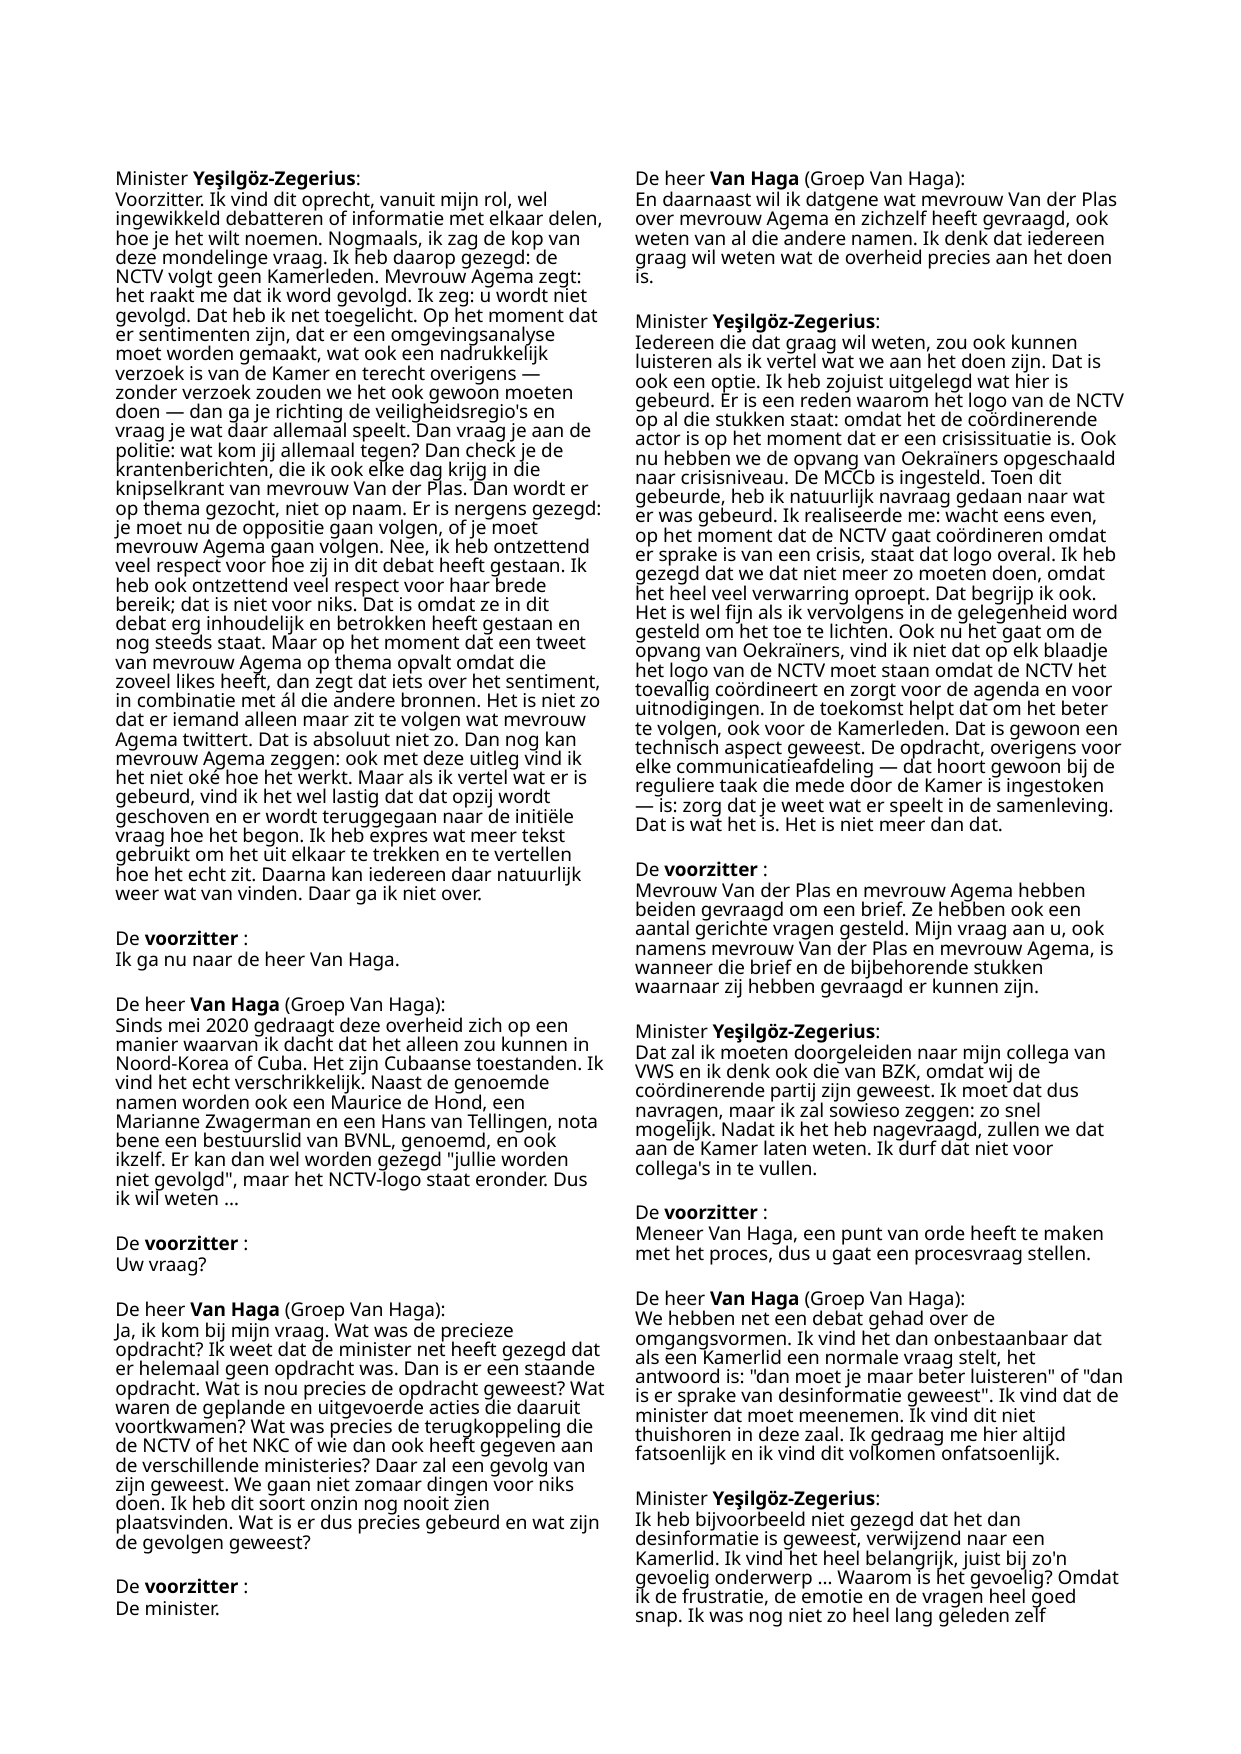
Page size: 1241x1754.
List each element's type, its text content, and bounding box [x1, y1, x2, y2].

text Ja, ik kom bij mijn vraag. Wat was de precieze opdracht? Ik weet dat de minister net heeft gezegd dat er helemaal geen opdracht was. Dan is er een staande opdracht. Wat is nou precies de opdracht geweest? Wat waren de geplande en uitgevoerde acties die daaruit voortkwamen? Wat was precies de terugkoppeling die de NCTV of het NKC of wie dan ook heeft gegeven aan de verschillende ministeries? Daar zal een gevolg van zijn geweest. We gaan niet zomaar dingen voor niks doen. Ik heb dit soort onzin nog nooit zien plaatsvinden. Wat is er dus precies gebeurd en wat zijn de gevolgen geweest? [115, 1322, 605, 1553]
text We hebben net een debat gehad over de omgangsvormen. Ik vind het dan onbestaanbaar dat als een Kamerlid een normale vraag stelt, het antwoord is: "dan moet je maar beter luisteren" of "dan is er sprake van desinformatie geweest". Ik vind dat de minister dat moet meenemen. Ik vind dit niet thuishoren in deze zaal. Ik gedraag me hier altijd fatsoenlijk en ik vind dit volkomen onfatsoenlijk. [635, 1310, 1125, 1464]
text De voorzitter : [635, 856, 1125, 882]
text De heer Van Haga (Groep Van Haga): [115, 1296, 605, 1322]
text Meneer Van Haga, een punt van orde heeft te maken met het proces, dus u gaat een procesvraag stellen. [635, 1225, 1125, 1264]
text De heer Van Haga (Groep Van Haga): [635, 1285, 1125, 1310]
text Ik ga nu naar de heer Van Haga. [115, 951, 605, 970]
text Minister Yeşilgöz-Zegerius: [635, 308, 1125, 334]
text De heer Van Haga (Groep Van Haga): [635, 165, 1125, 191]
text Sinds mei 2020 gedraagt deze overheid zich op een manier waarvan ik dacht dat het alleen zou kunnen in Noord-Korea of Cuba. Het zijn Cubaanse toestanden. Ik vind het echt verschrikkelijk. Naast de genoemde namen worden ook een Maurice de Hond, een Marianne Zwagerman en een Hans van Tellingen, nota bene een bestuurslid van BVNL, genoemd, en ook ikzelf. Er kan dan wel worden gezegd "jullie worden niet gevolgd", maar het NCTV-logo staat eronder. Dus ik wil weten … [115, 1017, 605, 1209]
text Voorzitter. Ik vind dit oprecht, vanuit mijn rol, wel ingewikkeld debatteren of informatie met elkaar delen, hoe je het wilt noemen. Nogmaals, ik zag de kop van deze mondelinge vraag. Ik heb daarop gezegd: de NCTV volgt geen Kamerleden. Mevrouw Agema zegt: het raakt me dat ik word gevolgd. Ik zeg: u wordt niet gevolgd. Dat heb ik net toegelicht. Op het moment dat er sentimenten zijn, dat er een omgevingsanalyse moet worden gemaakt, wat ook een nadrukkelijk verzoek is van de Kamer en terecht overigens — zonder verzoek zouden we het ook gewoon moeten doen — dan ga je richting de veiligheidsregio's en vraag je wat daar allemaal speelt. Dan vraag je aan de politie: wat kom jij allemaal tegen? Dan check je de krantenberichten, die ik ook elke dag krijg in die knipselkrant van mevrouw Van der Plas. Dan wordt er op thema gezocht, niet op naam. Er is nergens gezegd: je moet nu de oppositie gaan volgen, of je moet mevrouw Agema gaan volgen. Nee, ik heb ontzettend veel respect voor hoe zij in dit debat heeft gestaan. Ik heb ook ontzettend veel respect voor haar brede bereik; dat is niet voor niks. Dat is omdat ze in dit debat erg inhoudelijk en betrokken heeft gestaan en nog steeds staat. Maar op het moment dat een tweet van mevrouw Agema op thema opvalt omdat die zoveel likes heeft, dan zegt dat iets over het sentiment, in combinatie met ál die andere bronnen. Het is niet zo dat er iemand alleen maar zit te volgen wat mevrouw Agema twittert. Dat is absoluut niet zo. Dan nog kan mevrouw Agema zeggen: ook met deze uitleg vind ik het niet oké hoe het werkt. Maar als ik vertel wat er is gebeurd, vind ik het wel lastig dat dat opzij wordt geschoven en er wordt teruggegaan naar de initiële vraag hoe het begon. Ik heb expres wat meer tekst gebruikt om het uit elkaar te trekken en te vertellen hoe het echt zit. Daarna kan iedereen daar natuurlijk weer wat van vinden. Daar ga ik niet over. [115, 191, 605, 904]
text De voorzitter : [115, 925, 605, 951]
text Ik heb bijvoorbeeld niet gezegd dat het dan desinformatie is geweest, verwijzend naar een Kamerlid. Ik vind het heel belangrijk, juist bij zo'n gevoelig onderwerp … Waarom is het gevoelig? Omdat ik de frustratie, de emotie en de vragen heel goed snap. Ik was nog niet zo heel lang geleden zelf [635, 1511, 1125, 1627]
text Dat zal ik moeten doorgeleiden naar mijn collega van VWS en ik denk ook die van BZK, omdat wij de coördinerende partij zijn geweest. Ik moet dat dus navragen, maar ik zal sowieso zeggen: zo snel mogelijk. Nadat ik het heb nagevraagd, zullen we dat aan de Kamer laten weten. Ik durf dat niet voor collega's in te vullen. [635, 1044, 1125, 1179]
text De voorzitter : [635, 1199, 1125, 1225]
text Minister Yeşilgöz-Zegerius: [635, 1018, 1125, 1044]
text En daarnaast wil ik datgene wat mevrouw Van der Plas over mevrouw Agema en zichzelf heeft gevraagd, ook weten van al die andere namen. Ik denk dat iedereen graag wil weten wat de overheid precies aan het doen is. [635, 191, 1125, 287]
text Minister Yeşilgöz-Zegerius: [635, 1485, 1125, 1511]
text De minister. [115, 1599, 605, 1619]
text De heer Van Haga (Groep Van Haga): [115, 991, 605, 1017]
text De voorzitter : [115, 1230, 605, 1256]
text De voorzitter : [115, 1574, 605, 1599]
text Iedereen die dat graag wil weten, zou ook kunnen luisteren als ik vertel wat we aan het doen zijn. Dat is ook een optie. Ik heb zojuist uitgelegd wat hier is gebeurd. Er is een reden waarom het logo van de NCTV op al die stukken staat: omdat het de coördinerende actor is op het moment dat er een crisissituatie is. Ook nu hebben we de opvang van Oekraïners opgeschaald naar crisisniveau. De MCCb is ingesteld. Toen dit gebeurde, heb ik natuurlijk navraag gedaan naar wat er was gebeurd. Ik realiseerde me: wacht eens even, op het moment dat de NCTV gaat coördineren omdat er sprake is van een crisis, staat dat logo overal. Ik heb gezegd dat we dat niet meer zo moeten doen, omdat het heel veel verwarring oproept. Dat begrijp ik ook. Het is wel fijn als ik vervolgens in de gelegenheid word gesteld om het toe te lichten. Ook nu het gaat om de opvang van Oekraïners, vind ik niet dat op elk blaadje het logo van de NCTV moet staan omdat de NCTV het toevallig coördineert en zorgt voor de agenda en voor uitnodigingen. In de toekomst helpt dat om het beter te volgen, ook voor de Kamerleden. Dat is gewoon een technisch aspect geweest. De opdracht, overigens voor elke communicatieafdeling — dat hoort gewoon bij de reguliere taak die mede door de Kamer is ingestoken — is: zorg dat je weet wat er speelt in de samenleving. Dat is wat het is. Het is niet meer dan dat. [635, 334, 1125, 835]
text Uw vraag? [115, 1256, 605, 1275]
text Mevrouw Van der Plas en mevrouw Agema hebben beiden gevraagd om een brief. Ze hebben ook een aantal gerichte vragen gesteld. Mijn vraag aan u, ook namens mevrouw Van der Plas en mevrouw Agema, is wanneer die brief en de bijbehorende stukken waarnaar zij hebben gevraagd er kunnen zijn. [635, 882, 1125, 997]
text Minister Yeşilgöz-Zegerius: [115, 165, 605, 191]
